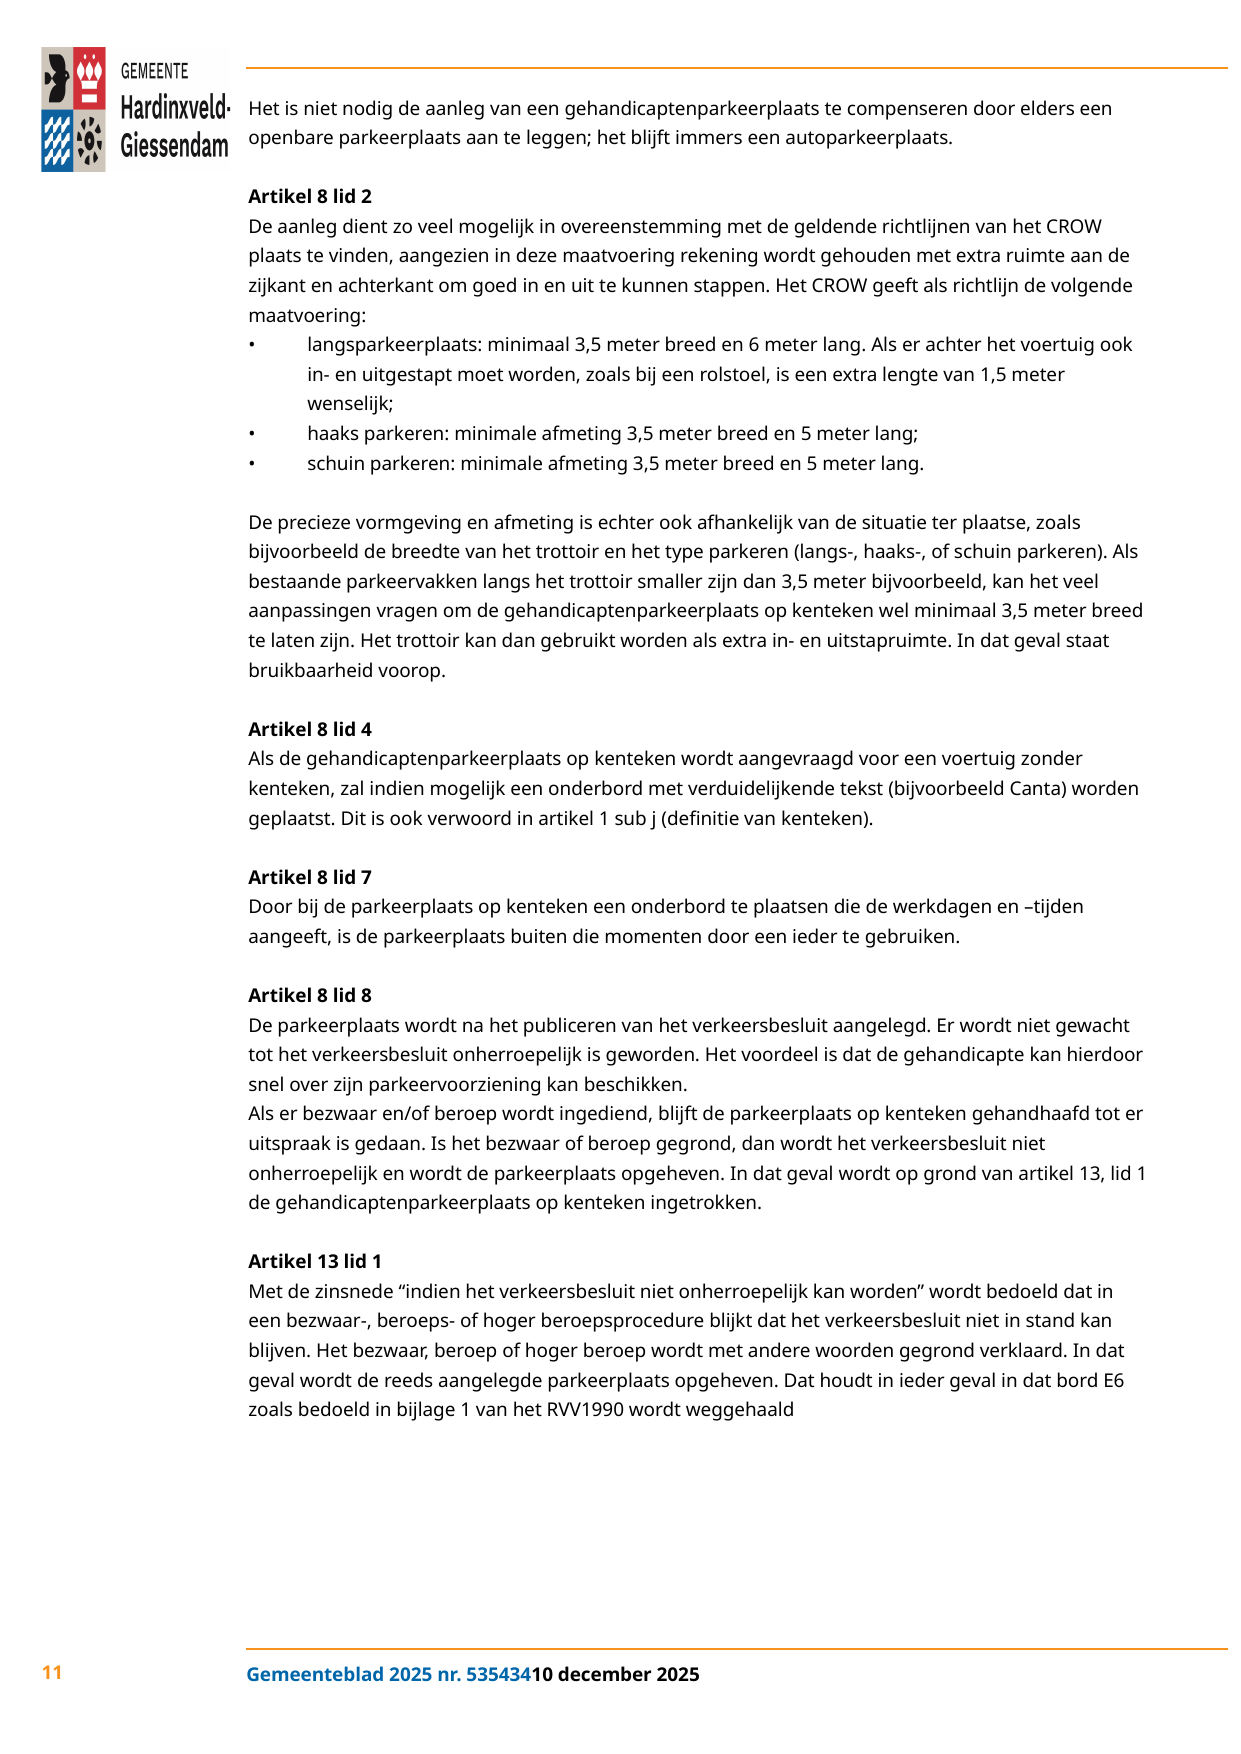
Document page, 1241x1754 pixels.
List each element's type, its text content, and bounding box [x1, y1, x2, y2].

text Artikel 8 lid 8 [248, 982, 1152, 1008]
text De parkeerplaats wordt na het publiceren van het verkeersbesluit aangelegd. Er wordt niet gewacht tot het verkeersbesluit onherroepelijk is geworden. Het voordeel is dat de gehandicapte kan hierdoor snel over zijn parkeervoorziening kan beschikken. [248, 1012, 1152, 1097]
text Als er bezwaar en/of beroep wordt ingediend, blijft de parkeerplaats op kenteken gehandhaafd tot er uitspraak is gedaan. Is het bezwaar of beroep gegrond, dan wordt het verkeersbesluit niet onherroepelijk en wordt de parkeerplaats opgeheven. In dat geval wordt op grond van artikel 13, lid 1 de gehandicaptenparkeerplaats op kenteken ingetrokken. [248, 1101, 1152, 1215]
list haaks parkeren: minimale afmeting 3,5 meter breed en 5 meter lang; [248, 420, 1152, 446]
text Artikel 8 lid 4 [248, 716, 1152, 742]
text Artikel 8 lid 7 [248, 864, 1152, 890]
picture [41, 47, 231, 172]
text Als de gehandicaptenparkeerplaats op kenteken wordt aangevraagd voor een voertuig zonder kenteken, zal indien mogelijk een onderbord met verduidelijkende tekst (bijvoorbeeld Canta) worden geplaatst. Dit is ook verwoord in artikel 1 sub j (definitie van kenteken). [248, 746, 1152, 831]
text Door bij de parkeerplaats op kenteken een onderbord te plaatsen die de werkdagen en –tijden aangeeft, is de parkeerplaats buiten die momenten door een ieder te gebruiken. [248, 893, 1152, 949]
text Artikel 8 lid 2 [248, 183, 1152, 209]
list langsparkeerplaats: minimaal 3,5 meter breed en 6 meter lang. Als er achter het voertuig ook in- en uitgestapt moet worden, zoals bij een rolstoel, is een extra lengte van 1,5 meter wenselijk; [248, 331, 1152, 416]
text Met de zinsnede “indien het verkeersbesluit niet onherroepelijk kan worden” wordt bedoeld dat in een bezwaar-, beroeps- of hoger beroepsprocedure blijkt dat het verkeersbesluit niet in stand kan blijven. Het bezwaar, beroep of hoger beroep wordt met andere woorden gegrond verklaard. In dat geval wordt de reeds aangelegde parkeerplaats opgeheven. Dat houdt in ieder geval in dat bord E6 zoals bedoeld in bijlage 1 van het RVV1990 wordt weggehaald [248, 1278, 1152, 1422]
text Het is niet nodig de aanleg van een gehandicaptenparkeerplaats te compenseren door elders een openbare parkeerplaats aan te leggen; het blijft immers een autoparkeerplaats. [248, 95, 1152, 150]
text De aanleg dient zo veel mogelijk in overeenstemming met de geldende richtlijnen van het CROW plaats te vinden, aangezien in deze maatvoering rekening wordt gehouden met extra ruimte aan de zijkant en achterkant om goed in en uit te kunnen stappen. Het CROW geeft als richtlijn de volgende maatvoering: [248, 213, 1152, 328]
text Artikel 13 lid 1 [248, 1248, 1152, 1274]
list schuin parkeren: minimale afmeting 3,5 meter breed en 5 meter lang. [248, 450, 1152, 476]
text De precieze vormgeving en afmeting is echter ook afhankelijk van de situatie ter plaatse, zoals bijvoorbeeld de breedte van het trottoir en het type parkeren (langs-, haaks-, of schuin parkeren). Als bestaande parkeervakken langs het trottoir smaller zijn dan 3,5 meter bijvoorbeeld, kan het veel aanpassingen vragen om de gehandicaptenparkeerplaats op kenteken wel minimaal 3,5 meter breed te laten zijn. Het trottoir kan dan gebruikt worden als extra in- en uitstapruimte. In dat geval staat bruikbaarheid voorop. [248, 509, 1152, 683]
